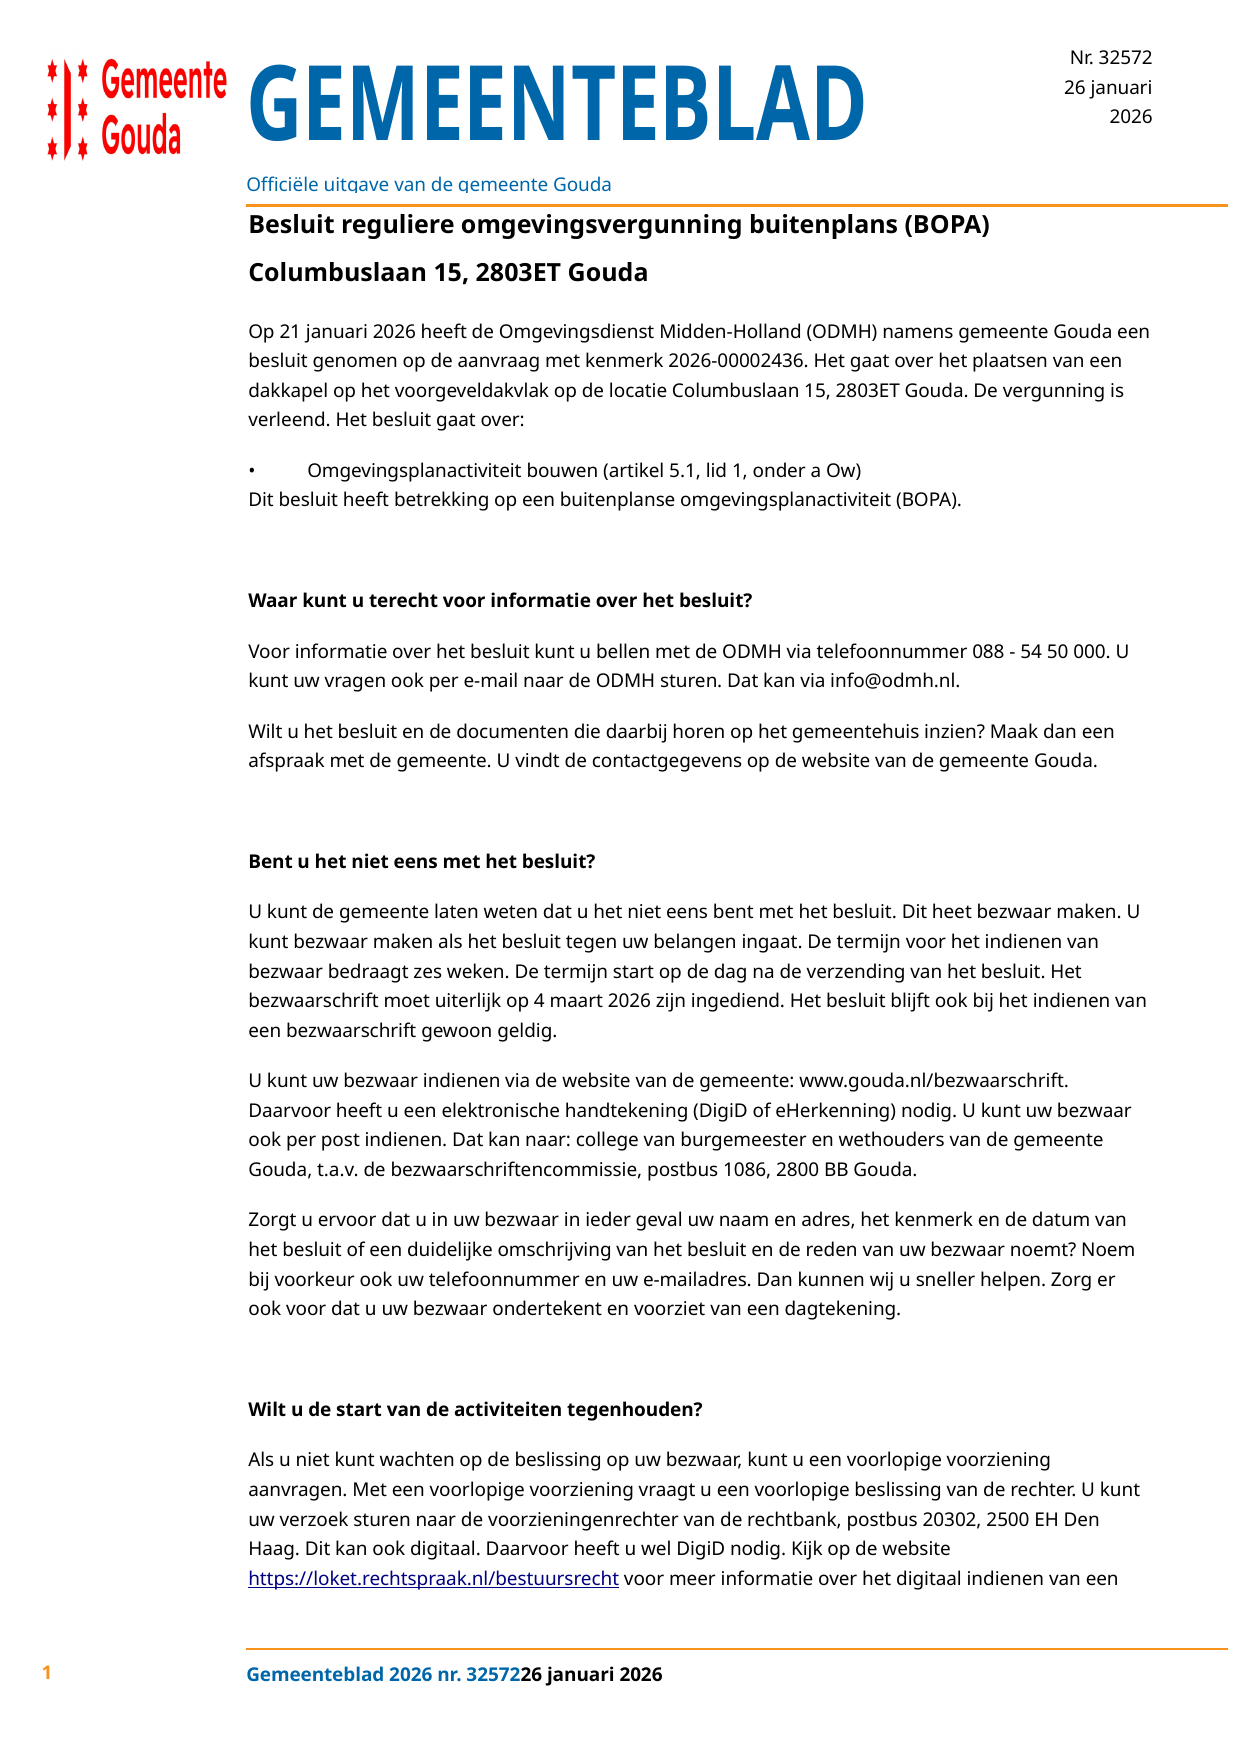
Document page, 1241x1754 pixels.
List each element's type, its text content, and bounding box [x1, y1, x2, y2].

text Dit besluit heeft betrekking op een buitenplanse omgevingsplanactiviteit (BOPA). [248, 487, 1152, 512]
text Bent u het niet eens met het besluit? [248, 848, 1152, 874]
text U kunt uw bezwaar indienen via de website van de gemeente: www.gouda.nl/bezwaarschrift. Daarvoor heeft u een elektronische handtekening (DigiD of eHerkenning) nodig. U kunt uw bezwaar ook per post indienen. Dat kan naar: college van burgemeester en wethouders van de gemeente Gouda, t.a.v. de bezwaarschriftencommissie, postbus 1086, 2800 BB Gouda. [248, 1067, 1152, 1182]
text Besluit reguliere omgevingsvergunning buitenplans (BOPA) Columbuslaan 15, 2803ET Gouda [248, 207, 1152, 288]
text Zorgt u ervoor dat u in uw bezwaar in ieder geval uw naam en adres, het kenmerk en de datum van het besluit of een duidelijke omschrijving van het besluit en de reden van uw bezwaar noemt? Noem bij voorkeur ook uw telefoonnummer en uw e-mailadres. Dan kunnen wij u sneller helpen. Zorg er ook voor dat u uw bezwaar ondertekent en voorziet van een dagtekening. [248, 1207, 1152, 1321]
text Wilt u de start van de activiteiten tegenhouden? [248, 1396, 1152, 1422]
text Op 21 januari 2026 heeft de Omgevingsdienst Midden-Holland (ODMH) namens gemeente Gouda een besluit genomen op de aanvraag met kenmerk 2026-00002436. Het gaat over het plaatsen van een dakkapel op het voorgeveldakvlak op de locatie Columbuslaan 15, 2803ET Gouda. De vergunning is verleend. Het besluit gaat over: [248, 318, 1152, 432]
picture [41, 47, 231, 172]
text Als u niet kunt wachten op de beslissing op uw bezwaar, kunt u een voorlopige voorziening aanvragen. Met een voorlopige voorziening vraagt u een voorlopige beslissing van de rechter. U kunt uw verzoek sturen naar de voorzieningenrechter van de rechtbank, postbus 20302, 2500 EH Den Haag. Dit kan ook digitaal. Daarvoor heeft u wel DigiD nodig. Kijk op de website https://loket.rechtspraak.nl/bestuursrecht voor meer informatie over het digitaal indienen van een [248, 1447, 1152, 1591]
text Waar kunt u terecht voor informatie over het besluit? [248, 587, 1152, 613]
text Wilt u het besluit en de documenten die daarbij horen op het gemeentehuis inzien? Maak dan een afspraak met de gemeente. U vindt de contactgegevens op de website van de gemeente Gouda. [248, 718, 1152, 773]
list Omgevingsplanactiviteit bouwen (artikel 5.1, lid 1, onder a Ow) [248, 457, 1152, 483]
text Voor informatie over het besluit kunt u bellen met de ODMH via telefoonnummer 088 - 54 50 000. U kunt uw vragen ook per e-mail naar de ODMH sturen. Dat kan via info@odmh.nl. [248, 638, 1152, 693]
text U kunt de gemeente laten weten dat u het niet eens bent met het besluit. Dit heet bezwaar maken. U kunt bezwaar maken als het besluit tegen uw belangen ingaat. De termijn voor het indienen van bezwaar bedraagt zes weken. De termijn start op de dag na de verzending van het besluit. Het bezwaarschrift moet uiterlijk op 4 maart 2026 zijn ingediend. Het besluit blijft ook bij het indienen van een bezwaarschrift gewoon geldig. [248, 899, 1152, 1043]
